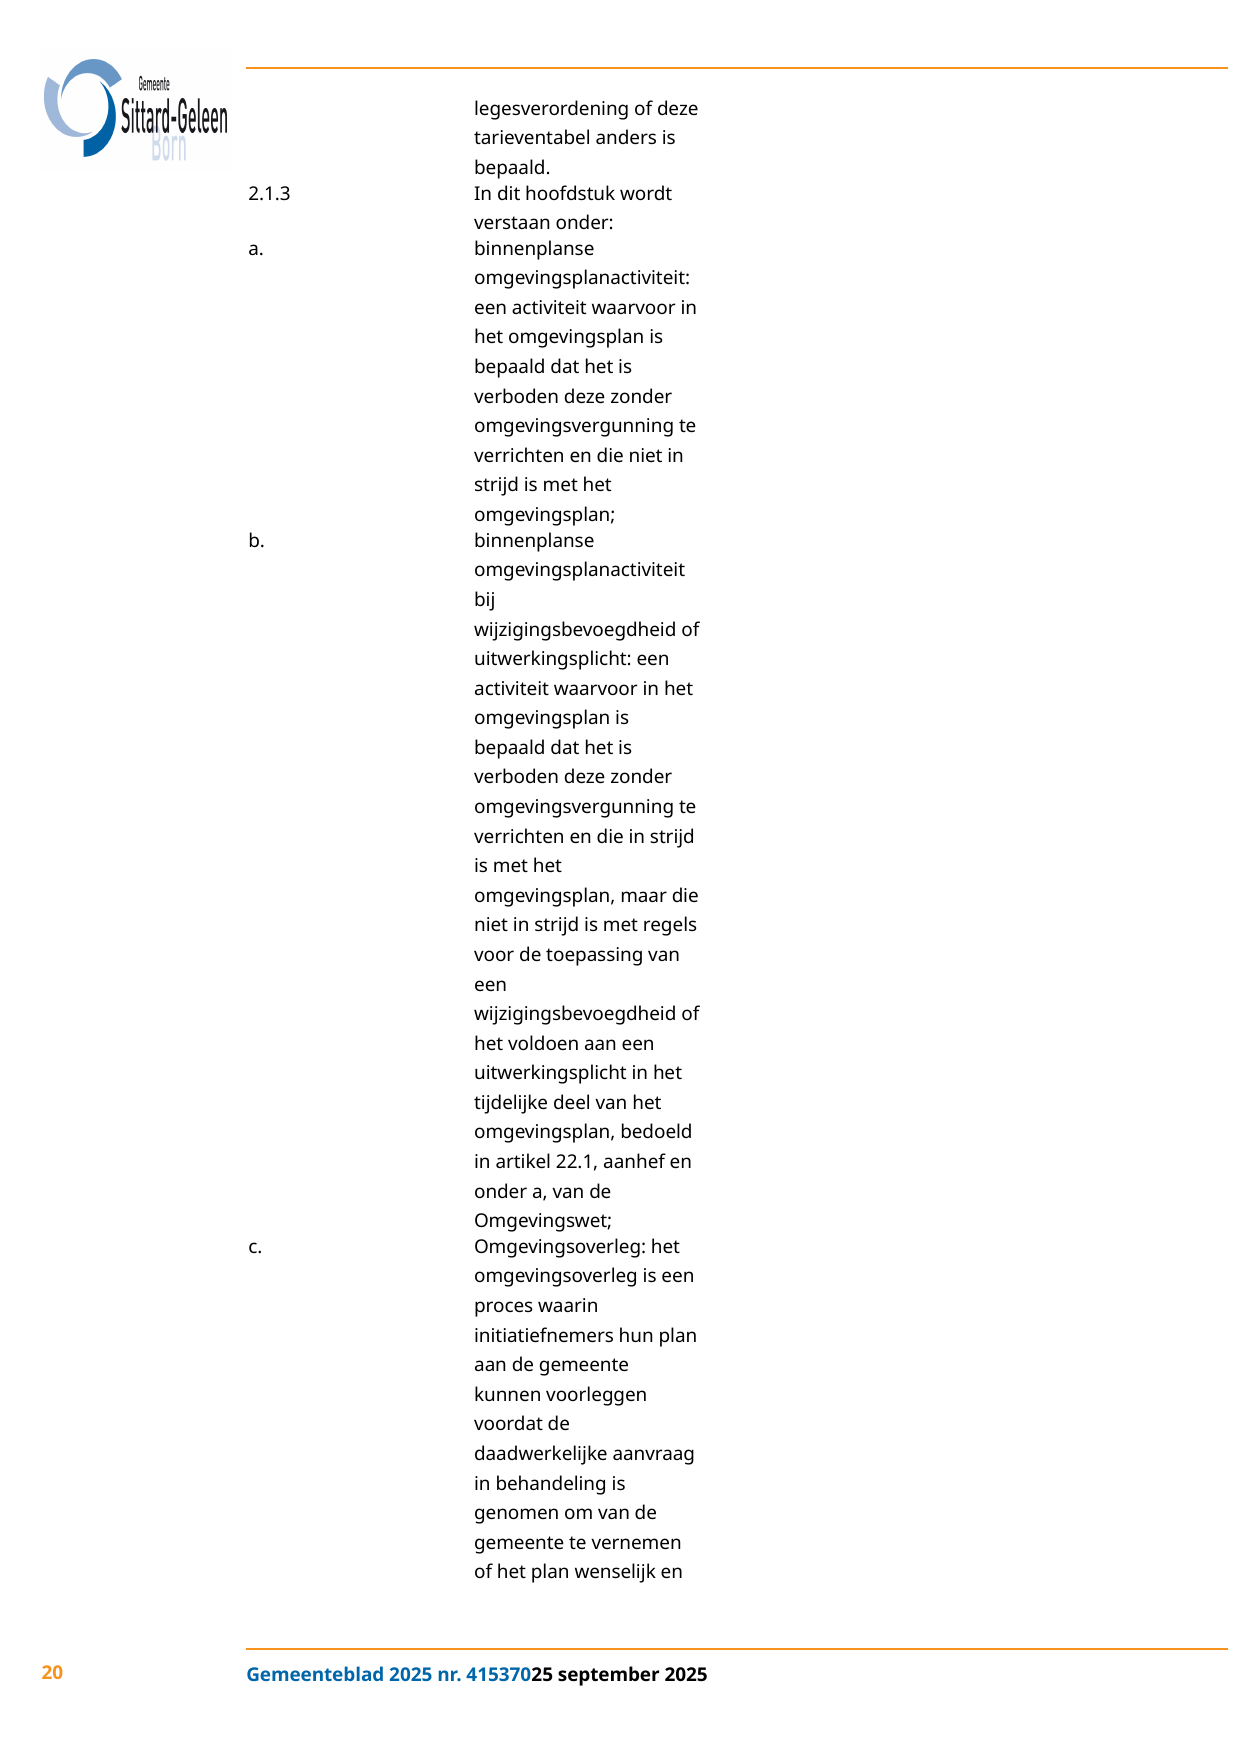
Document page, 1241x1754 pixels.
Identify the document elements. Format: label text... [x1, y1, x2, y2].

table_cell binnenplanse omgevingsplanactiviteit: een activiteit waarvoor in het omgevingsplan is bepaald dat het is verboden deze zonder omgevingsvergunning te verrichten en die niet in strijd is met het omgevingsplan; [474, 235, 700, 527]
picture [41, 47, 231, 172]
table_cell [700, 180, 926, 235]
table_cell [926, 95, 1152, 180]
table_cell binnenplanse omgevingsplanactiviteit bij wijzigingsbevoegdheid of uitwerkingsplicht: een activiteit waarvoor in het omgevingsplan is bepaald dat het is verboden deze zonder omgevingsvergunning te verrichten en die in strijd is met het omgevingsplan, maar die niet in strijd is met regels voor de toepassing van een wijzigingsbevoegdheid of het voldoen aan een uitwerkingsplicht in het tijdelijke deel van het omgevingsplan, bedoeld in artikel 22.1, aanhef en onder a, van de Omgevingswet; [474, 527, 700, 1233]
table_cell c. [248, 1233, 474, 1584]
table_cell a. [248, 235, 474, 527]
table_cell [700, 235, 926, 527]
table_cell legesverordening of deze tarieventabel anders is bepaald. [474, 95, 700, 180]
table_cell Omgevingsoverleg: het omgevingsoverleg is een proces waarin initiatiefnemers hun plan aan de gemeente kunnen voorleggen voordat de daadwerkelijke aanvraag in behandeling is genomen om van de gemeente te vernemen of het plan wenselijk en [474, 1233, 700, 1584]
table_cell [700, 1233, 926, 1584]
table_cell [700, 95, 926, 180]
table_cell [700, 527, 926, 1233]
table_cell [926, 527, 1152, 1233]
table_cell [926, 235, 1152, 527]
table_cell [926, 180, 1152, 235]
table_cell [248, 95, 474, 180]
table_cell b. [248, 527, 474, 1233]
table_cell In dit hoofdstuk wordt verstaan onder: [474, 180, 700, 235]
table_cell 2.1.3 [248, 180, 474, 235]
table_cell [926, 1233, 1152, 1584]
